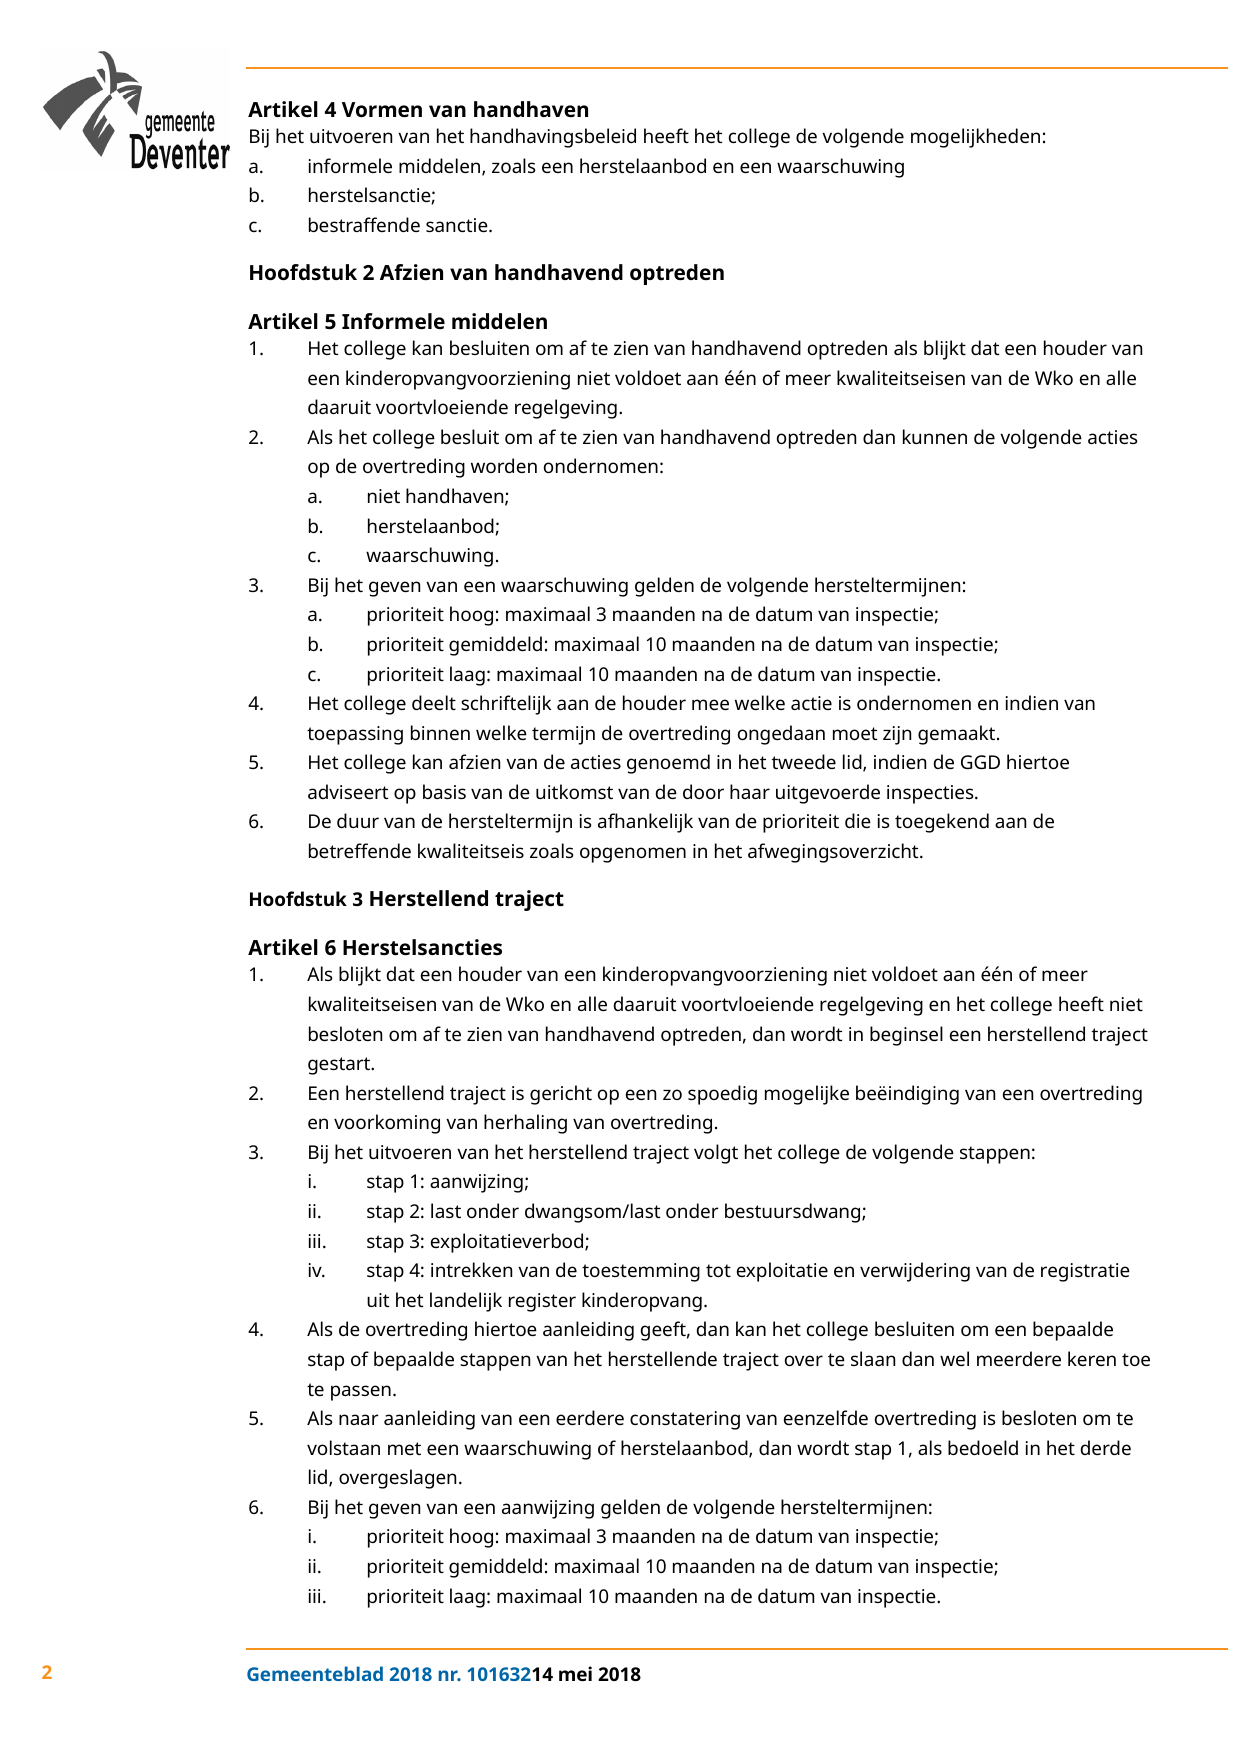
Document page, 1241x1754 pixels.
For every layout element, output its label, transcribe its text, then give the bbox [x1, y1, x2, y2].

text Artikel 6 Herstelsancties [248, 933, 1152, 962]
list waarschuwing. [307, 542, 1152, 568]
list herstelsanctie; [248, 182, 1152, 208]
list prioriteit hoog: maximaal 3 maanden na de datum van inspectie; [307, 602, 1152, 627]
list prioriteit laag: maximaal 10 maanden na de datum van inspectie. [307, 661, 1152, 686]
list Het college deelt schriftelijk aan de houder mee welke actie is ondernomen en indien van toepassing binnen welke termijn de overtreding ongedaan moet zijn gemaakt. [248, 690, 1152, 746]
list stap 2: last onder dwangsom/last onder bestuursdwang; [307, 1198, 1152, 1224]
list prioriteit hoog: maximaal 3 maanden na de datum van inspectie; [307, 1524, 1152, 1549]
text Hoofdstuk 3 Herstellend traject [248, 884, 1152, 912]
list Bij het geven van een waarschuwing gelden de volgende hersteltermijnen: [248, 572, 1152, 598]
list Als het college besluit om af te zien van handhavend optreden dan kunnen de volgende acties op de overtreding worden ondernomen: [248, 424, 1152, 479]
list herstelaanbod; [307, 513, 1152, 538]
list Als de overtreding hiertoe aanleiding geeft, dan kan het college besluiten om een bepaalde stap of bepaalde stappen van het herstellende traject over te slaan dan wel meerdere keren toe te passen. [248, 1317, 1152, 1401]
list Het college kan besluiten om af te zien van handhavend optreden als blijkt dat een houder van een kinderopvangvoorziening niet voldoet aan één of meer kwaliteitseisen van de Wko en alle daaruit voortvloeiende regelgeving. [248, 335, 1152, 420]
list informele middelen, zoals een herstelaanbod en een waarschuwing [248, 153, 1152, 178]
list stap 1: aanwijzing; [307, 1169, 1152, 1194]
list Als naar aanleiding van een eerdere constatering van eenzelfde overtreding is besloten om te volstaan met een waarschuwing of herstelaanbod, dan wordt stap 1, als bedoeld in het derde lid, overgeslagen. [248, 1405, 1152, 1490]
list stap 3: exploitatieverbod; [307, 1228, 1152, 1253]
list Als blijkt dat een houder van een kinderopvangvoorziening niet voldoet aan één of meer kwaliteitseisen van de Wko en alle daaruit voortvloeiende regelgeving en het college heeft niet besloten om af te zien van handhavend optreden, dan wordt in beginsel een herstellend traject gestart. [248, 962, 1152, 1076]
list stap 4: intrekken van de toestemming tot exploitatie en verwijdering van de registratie uit het landelijk register kinderopvang. [307, 1257, 1152, 1313]
list prioriteit gemiddeld: maximaal 10 maanden na de datum van inspectie; [307, 1553, 1152, 1579]
list Bij het uitvoeren van het herstellend traject volgt het college de volgende stappen: [248, 1139, 1152, 1165]
text Artikel 5 Informele middelen [248, 307, 1152, 335]
list Bij het geven van een aanwijzing gelden de volgende hersteltermijnen: [248, 1494, 1152, 1520]
picture [41, 47, 231, 172]
list De duur van de hersteltermijn is afhankelijk van de prioriteit die is toegekend aan de betreffende kwaliteitseis zoals opgenomen in het afwegingsoverzicht. [248, 809, 1152, 864]
list Het college kan afzien van de acties genoemd in het tweede lid, indien de GGD hiertoe adviseert op basis van de uitkomst van de door haar uitgevoerde inspecties. [248, 749, 1152, 805]
text Artikel 4 Vormen van handhaven [248, 95, 1152, 123]
text Hoofdstuk 2 Afzien van handhavend optreden [248, 258, 1152, 286]
list bestraffende sanctie. [248, 212, 1152, 238]
text Bij het uitvoeren van het handhavingsbeleid heeft het college de volgende mogelijkheden: [248, 123, 1152, 149]
list prioriteit laag: maximaal 10 maanden na de datum van inspectie. [307, 1583, 1152, 1608]
list niet handhaven; [307, 483, 1152, 509]
list prioriteit gemiddeld: maximaal 10 maanden na de datum van inspectie; [307, 631, 1152, 657]
list Een herstellend traject is gericht op een zo spoedig mogelijke beëindiging van een overtreding en voorkoming van herhaling van overtreding. [248, 1080, 1152, 1135]
